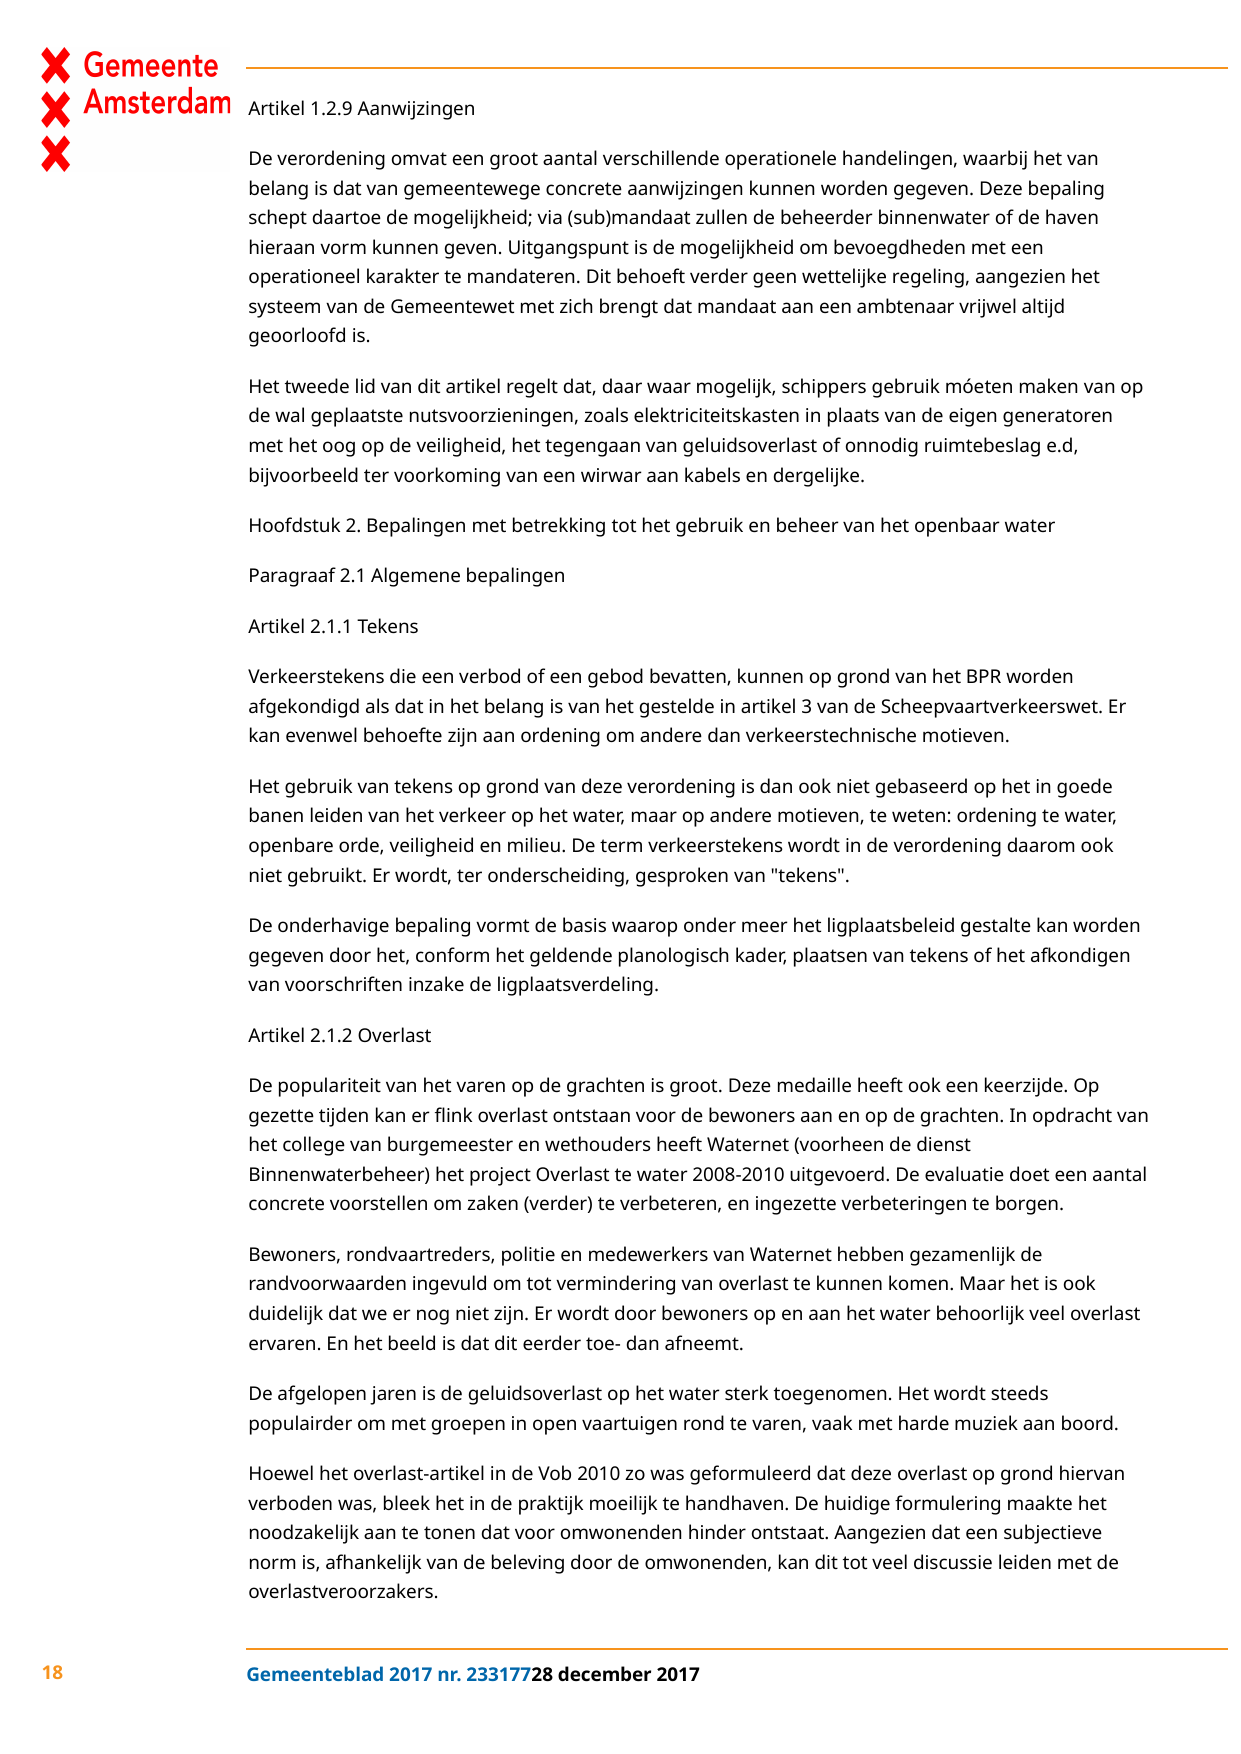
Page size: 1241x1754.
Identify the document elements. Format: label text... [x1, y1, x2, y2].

picture [41, 47, 231, 172]
text Het gebruik van tekens op grond van deze verordening is dan ook niet gebaseerd op het in goede banen leiden van het verkeer op het water, maar op andere motieven, te weten: ordening te water, openbare orde, veiligheid en milieu. De term verkeerstekens wordt in de verordening daarom ook niet gebruikt. Er wordt, ter onderscheiding, gesproken van "tekens". [248, 773, 1152, 888]
text Verkeerstekens die een verbod of een gebod bevatten, kunnen op grond van het BPR worden afgekondigd als dat in het belang is van het gestelde in artikel 3 van de Scheepvaartverkeerswet. Er kan evenwel behoefte zijn aan ordening om andere dan verkeerstechnische motieven. [248, 663, 1152, 748]
text De populariteit van het varen op de grachten is groot. Deze medaille heeft ook een keerzijde. Op gezette tijden kan er flink overlast ontstaan voor de bewoners aan en op de grachten. In opdracht van het college van burgemeester en wethouders heeft Waternet (voorheen de dienst Binnenwaterbeheer) het project Overlast te water 2008-2010 uitgevoerd. De evaluatie doet een aantal concrete voorstellen om zaken (verder) te verbeteren, en ingezette verbeteringen te borgen. [248, 1072, 1152, 1216]
text Artikel 2.1.1 Tekens [248, 613, 1152, 639]
text De onderhavige bepaling vormt de basis waarop onder meer het ligplaatsbeleid gestalte kan worden gegeven door het, conform het geldende planologisch kader, plaatsen van tekens of het afkondigen van voorschriften inzake de ligplaatsverdeling. [248, 912, 1152, 997]
text De verordening omvat een groot aantal verschillende operationele handelingen, waarbij het van belang is dat van gemeentewege concrete aanwijzingen kunnen worden gegeven. Deze bepaling schept daartoe de mogelijkheid; via (sub)mandaat zullen de beheerder binnenwater of de haven hieraan vorm kunnen geven. Uitgangspunt is de mogelijkheid om bevoegdheden met een operationeel karakter te mandateren. Dit behoeft verder geen wettelijke regeling, aangezien het systeem van de Gemeentewet met zich brengt dat mandaat aan een ambtenaar vrijwel altijd geoorloofd is. [248, 145, 1152, 348]
text Hoofdstuk 2. Bepalingen met betrekking tot het gebruik en beheer van het openbaar water [248, 512, 1152, 538]
text Paragraaf 2.1 Algemene bepalingen [248, 563, 1152, 588]
text De afgelopen jaren is de geluidsoverlast op het water sterk toegenomen. Het wordt steeds populairder om met groepen in open vaartuigen rond te varen, vaak met harde muziek aan boord. [248, 1380, 1152, 1436]
text Bewoners, rondvaartreders, politie en medewerkers van Waternet hebben gezamenlijk de randvoorwaarden ingevuld om tot vermindering van overlast te kunnen komen. Maar het is ook duidelijk dat we er nog niet zijn. Er wordt door bewoners op en aan het water behoorlijk veel overlast ervaren. En het beeld is dat dit eerder toe- dan afneemt. [248, 1241, 1152, 1356]
text Hoewel het overlast-artikel in de Vob 2010 zo was geformuleerd dat deze overlast op grond hiervan verboden was, bleek het in de praktijk moeilijk te handhaven. De huidige formulering maakte het noodzakelijk aan te tonen dat voor omwonenden hinder ontstaat. Aangezien dat een subjectieve norm is, afhankelijk van de beleving door de omwonenden, kan dit tot veel discussie leiden met de overlastveroorzakers. [248, 1460, 1152, 1604]
text Artikel 2.1.2 Overlast [248, 1022, 1152, 1048]
text Het tweede lid van dit artikel regelt dat, daar waar mogelijk, schippers gebruik móeten maken van op de wal geplaatste nutsvoorzieningen, zoals elektriciteitskasten in plaats van de eigen generatoren met het oog op de veiligheid, het tegengaan van geluidsoverlast of onnodig ruimtebeslag e.d, bijvoorbeeld ter voorkoming van een wirwar aan kabels en dergelijke. [248, 373, 1152, 488]
text Artikel 1.2.9 Aanwijzingen [248, 95, 1152, 121]
